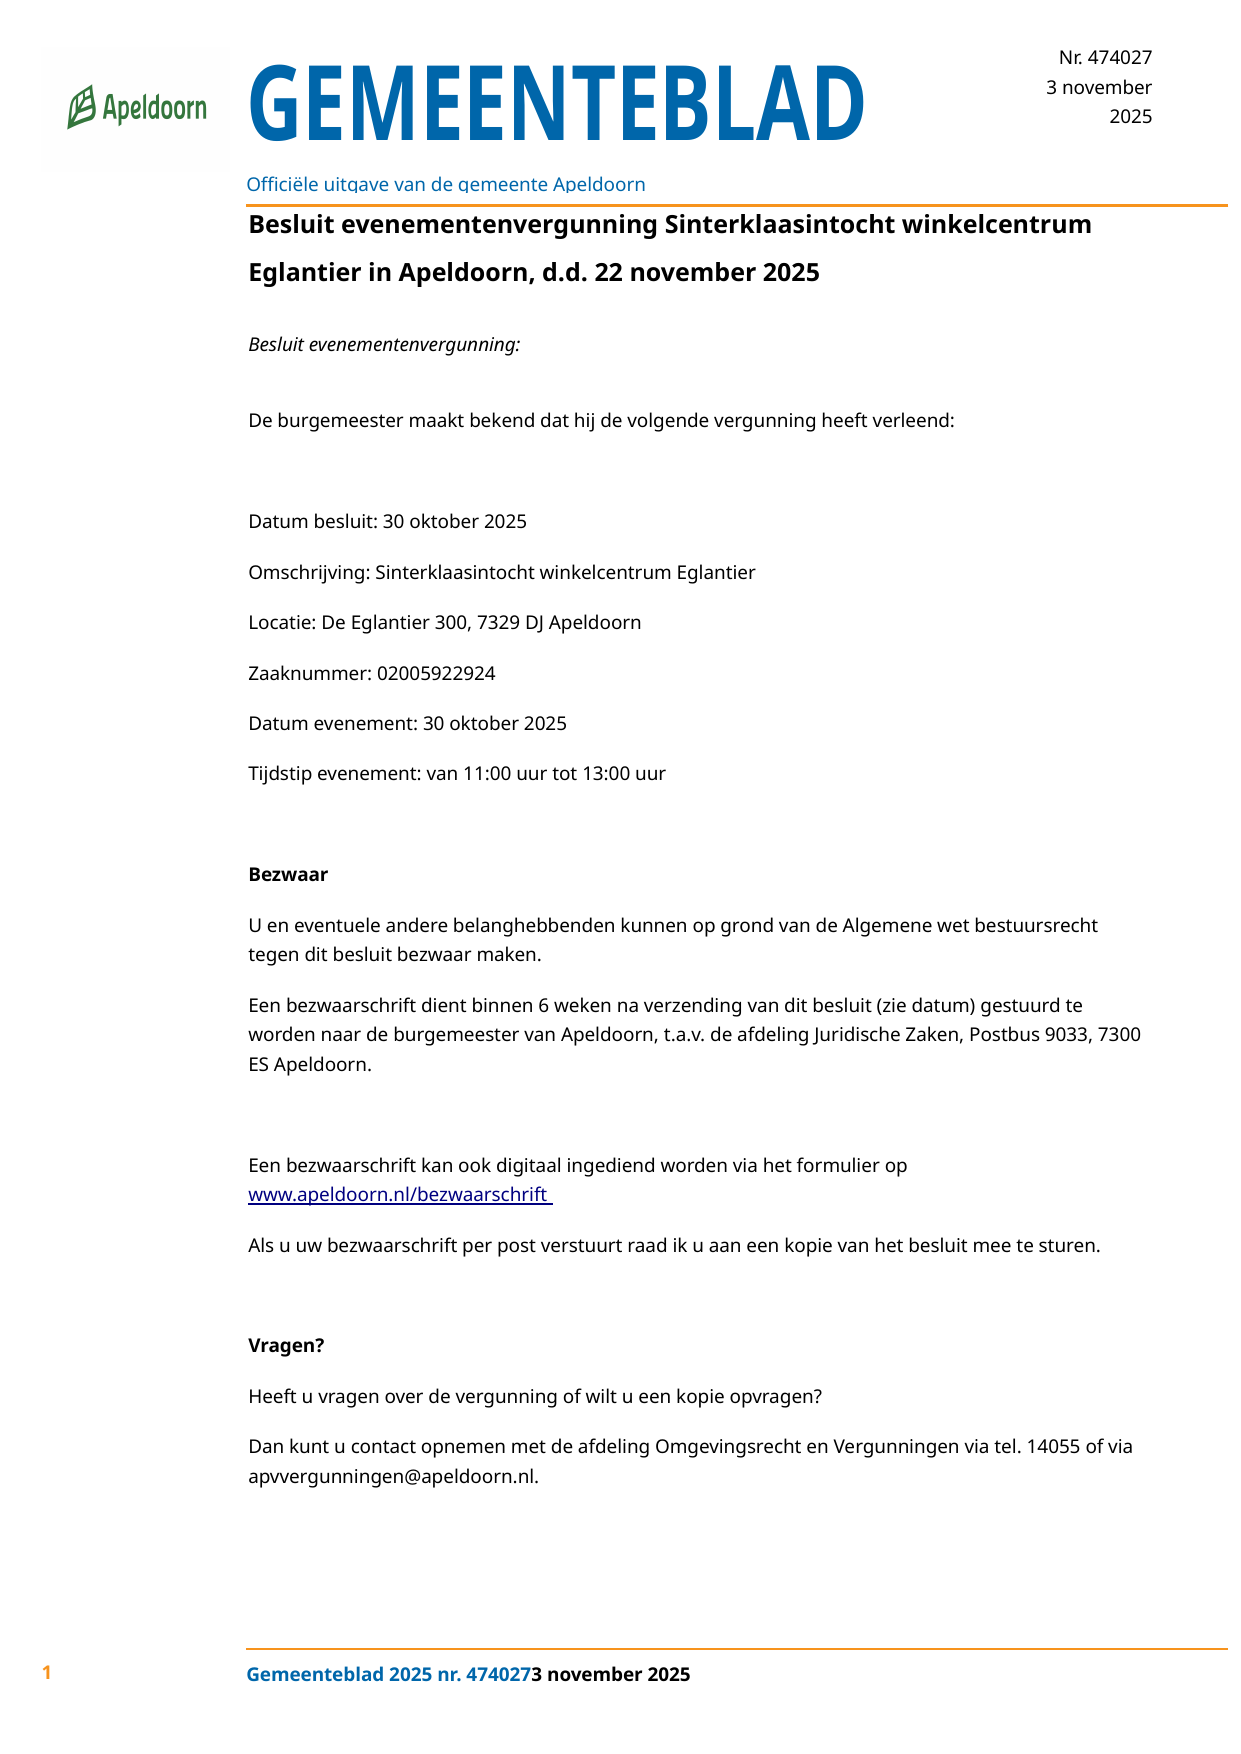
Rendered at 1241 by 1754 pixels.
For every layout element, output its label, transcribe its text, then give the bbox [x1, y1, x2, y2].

text Bezwaar [248, 861, 1152, 887]
text Een bezwaarschrift dient binnen 6 weken na verzending van dit besluit (zie datum) gestuurd te worden naar de burgemeester van Apeldoorn, t.a.v. de afdeling Juridische Zaken, Postbus 9033, 7300 ES Apeldoorn. [248, 992, 1152, 1077]
text Een bezwaarschrift kan ook digitaal ingediend worden via het formulier op www.apeldoorn.nl/bezwaarschrift [248, 1152, 1152, 1207]
text Heeft u vragen over de vergunning of wilt u een kopie opvragen? [248, 1383, 1152, 1409]
text Omschrijving: Sinterklaasintocht winkelcentrum Eglantier [248, 559, 1152, 584]
text Besluit evenementenvergunning: [248, 331, 1152, 357]
text Datum evenement: 30 oktober 2025 [248, 710, 1152, 736]
text U en eventuele andere belanghebbenden kunnen op grond van de Algemene wet bestuursrecht tegen dit besluit bezwaar maken. [248, 912, 1152, 967]
text Vragen? [248, 1333, 1152, 1358]
text Besluit evenementenvergunning Sinterklaasintocht winkelcentrum Eglantier in Apeldoorn, d.d. 22 november 2025 [248, 207, 1152, 288]
text Locatie: De Eglantier 300, 7329 DJ Apeldoorn [248, 609, 1152, 635]
text Tijdstip evenement: van 11:00 uur tot 13:00 uur [248, 761, 1152, 786]
text Datum besluit: 30 oktober 2025 [248, 508, 1152, 534]
text Als u uw bezwaarschrift per post verstuurt raad ik u aan een kopie van het besluit mee te sturen. [248, 1232, 1152, 1257]
text De burgemeester maakt bekend dat hij de volgende vergunning heeft verleend: [248, 408, 1152, 433]
text Zaaknummer: 02005922924 [248, 660, 1152, 685]
text Dan kunt u contact opnemen met de afdeling Omgevingsrecht en Vergunningen via tel. 14055 of via apvvergunningen@apeldoorn.nl. [248, 1433, 1152, 1489]
picture [41, 47, 231, 172]
